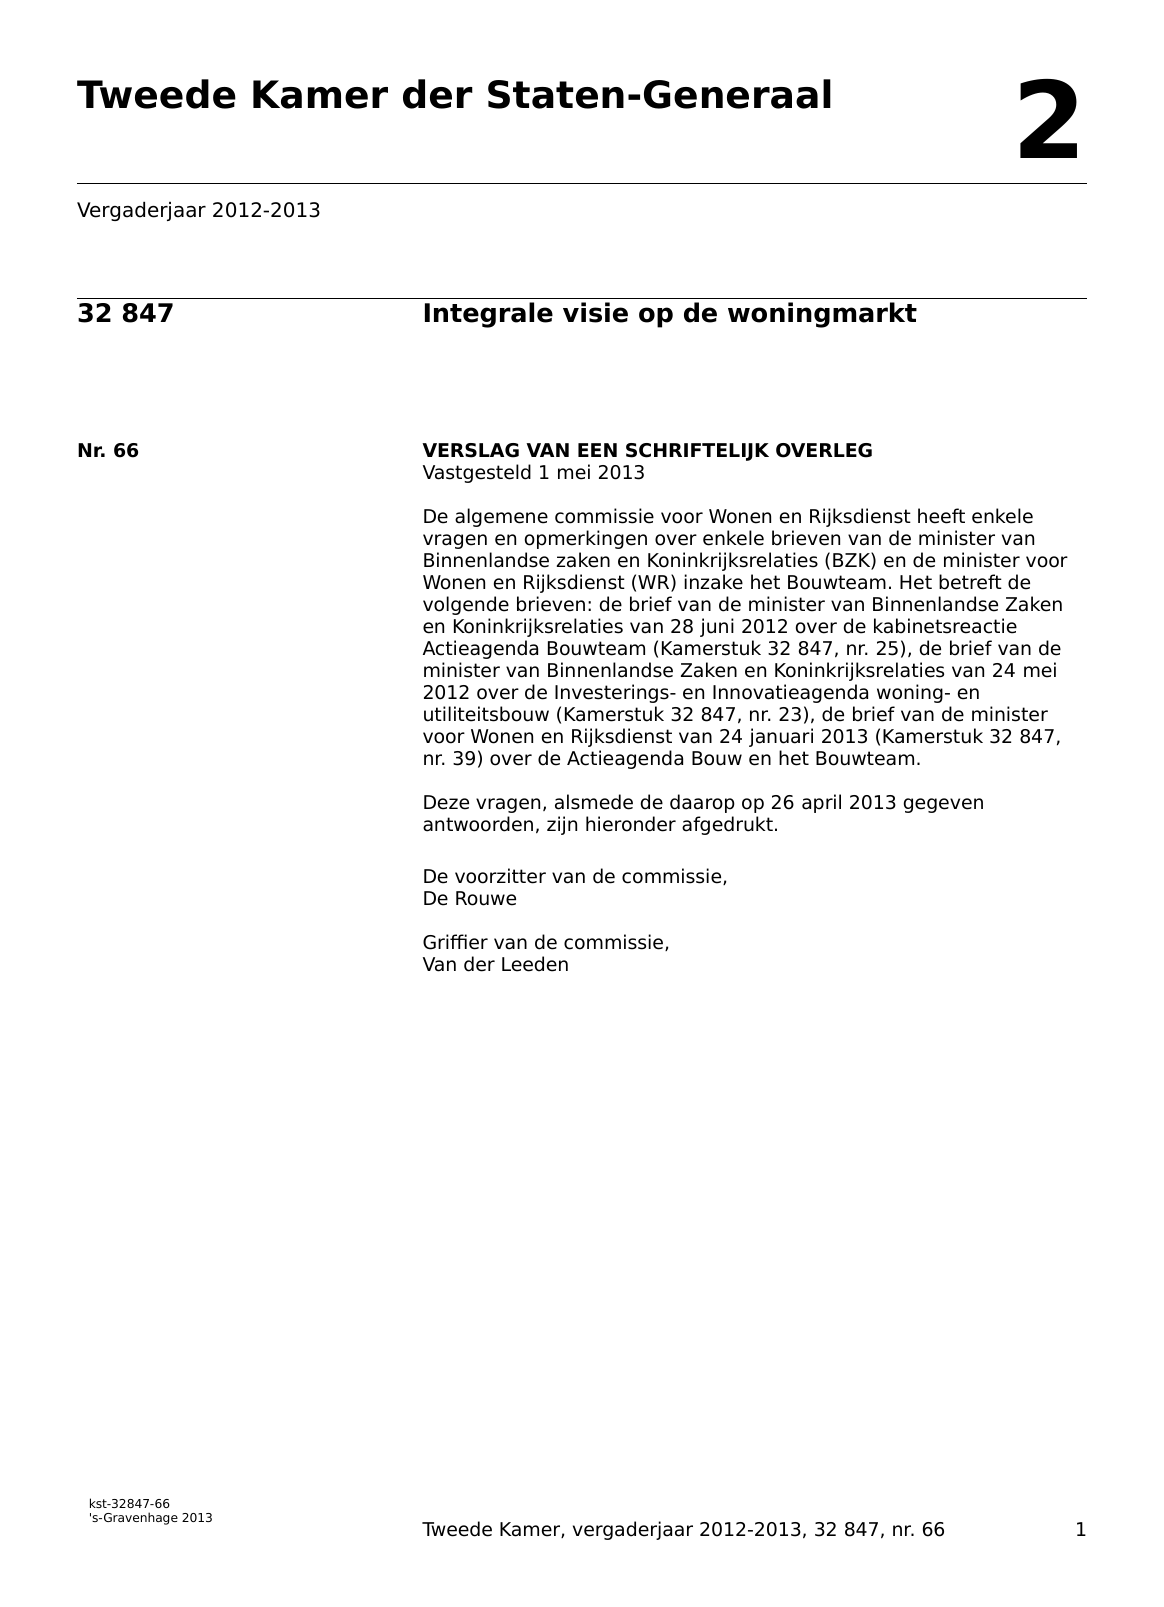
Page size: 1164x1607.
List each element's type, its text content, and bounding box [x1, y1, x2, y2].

text Griffier van de commissie, Van der Leeden [422, 932, 1087, 976]
table_header Tweede Kamer der Staten-Generaal [77, 59, 886, 183]
text Vastgesteld 1 mei 2013 [422, 462, 1087, 484]
text De algemene commissie voor Wonen en Rijksdienst heeft enkele vragen en opmerkingen over enkele brieven van de minister van Binnenlandse zaken en Koninkrijksrelaties (BZK) en de minister voor Wonen en Rijksdienst (WR) inzake het Bouwteam. Het betreft de volgende brieven: de brief van de minister van Binnenlandse Zaken en Koninkrijksrelaties van 28 juni 2012 over de kabinetsreactie Actieagenda Bouwteam (Kamerstuk 32 847, nr. 25), de brief van de minister van Binnenlandse Zaken en Koninkrijksrelaties van 24 mei 2012 over de Investerings- en Innovatieagenda woning- en utiliteitsbouw (Kamerstuk 32 847, nr. 23), de brief van de minister voor Wonen en Rijksdienst van 24 januari 2013 (Kamerstuk 32 847, nr. 39) over de Actieagenda Bouw en het Bouwteam. [422, 506, 1087, 769]
subtitle Nr. 66 VERSLAG VAN EEN SCHRIFTELIJK OVERLEG [77, 440, 1087, 462]
table_header 2 [886, 59, 1087, 183]
text kst-32847-66 [88, 1497, 323, 1511]
table_cell Vergaderjaar 2012-2013 [77, 184, 1087, 298]
text De voorzitter van de commissie, De Rouwe [422, 866, 1087, 910]
subtitle 32 847 Integrale visie op de woningmarkt [77, 299, 1087, 329]
text 's-Gravenhage 2013 [88, 1511, 323, 1525]
text Deze vragen, alsmede de daarop op 26 april 2013 gegeven antwoorden, zijn hieronder afgedrukt. [422, 792, 1087, 836]
